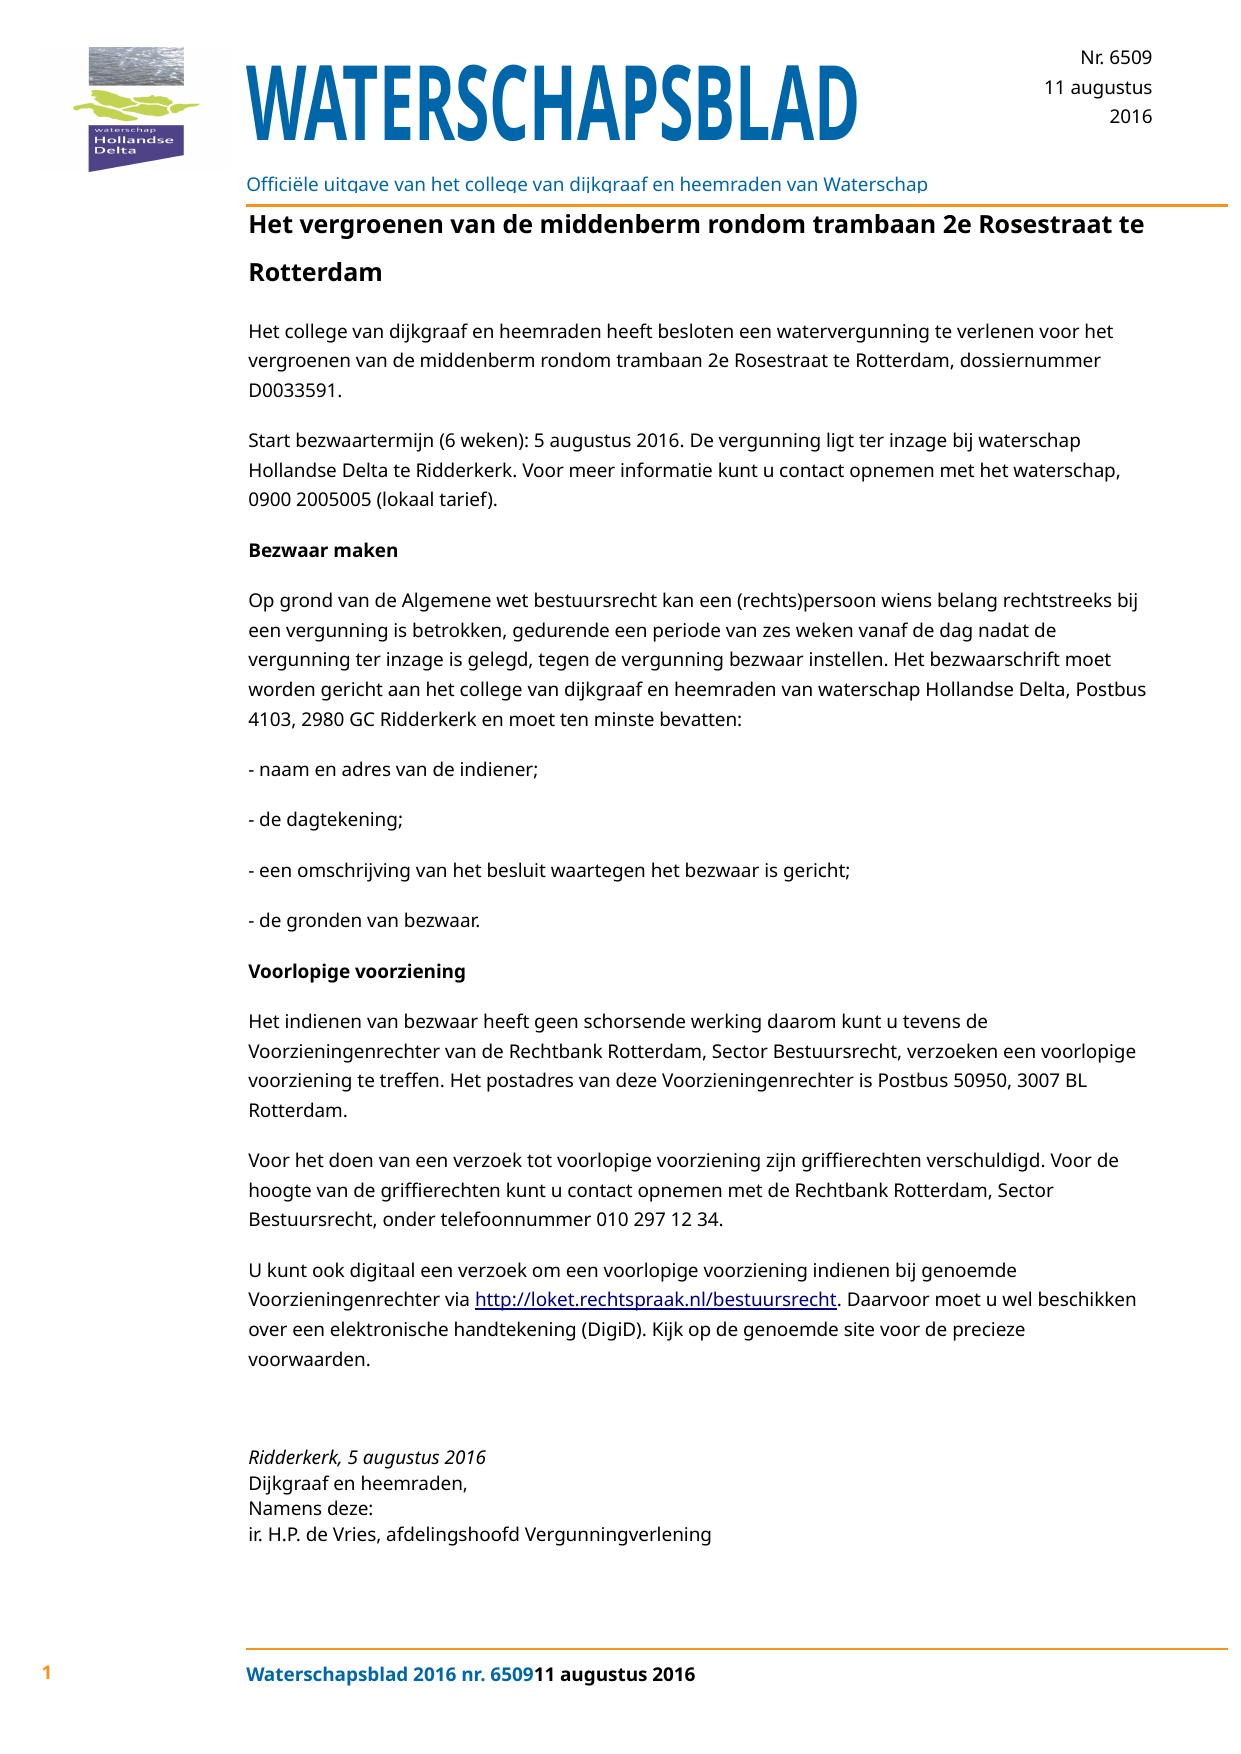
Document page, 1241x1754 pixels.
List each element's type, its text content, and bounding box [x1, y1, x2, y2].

text Bezwaar maken [248, 537, 1152, 563]
text ir. H.P. de Vries, afdelingshoofd Vergunningverlening [248, 1521, 1152, 1547]
text - een omschrijving van het besluit waartegen het bezwaar is gericht; [248, 857, 1152, 883]
text U kunt ook digitaal een verzoek om een voorlopige voorziening indienen bij genoemde Voorzieningenrechter via http://loket.rechtspraak.nl/bestuursrecht. Daarvoor moet u wel beschikken over een elektronische handtekening (DigiD). Kijk op de genoemde site voor de precieze voorwaarden. [248, 1257, 1152, 1372]
text - naam en adres van de indiener; [248, 756, 1152, 782]
text Op grond van de Algemene wet bestuursrecht kan een (rechts)persoon wiens belang rechtstreeks bij een vergunning is betrokken, gedurende een periode van zes weken vanaf de dag nadat de vergunning ter inzage is gelegd, tegen de vergunning bezwaar instellen. Het bezwaarschrift moet worden gericht aan het college van dijkgraaf en heemraden van waterschap Hollandse Delta, Postbus 4103, 2980 GC Ridderkerk en moet ten minste bevatten: [248, 587, 1152, 732]
text Start bezwaartermijn (6 weken): 5 augustus 2016. De vergunning ligt ter inzage bij waterschap Hollandse Delta te Ridderkerk. Voor meer informatie kunt u contact opnemen met het waterschap, 0900 2005005 (lokaal tarief). [248, 427, 1152, 512]
text Voor het doen van een verzoek tot voorlopige voorziening zijn griffierechten verschuldigd. Voor de hoogte van de griffierechten kunt u contact opnemen met de Rechtbank Rotterdam, Sector Bestuursrecht, onder telefoonnummer 010 297 12 34. [248, 1147, 1152, 1232]
text Dijkgraaf en heemraden, [248, 1470, 1152, 1496]
text Het college van dijkgraaf en heemraden heeft besloten een watervergunning te verlenen voor het vergroenen van de middenberm rondom trambaan 2e Rosestraat te Rotterdam, dossiernummer D0033591. [248, 318, 1152, 403]
text - de gronden van bezwaar. [248, 907, 1152, 933]
picture [41, 47, 231, 172]
text Voorlopige voorziening [248, 958, 1152, 984]
text Het vergroenen van de middenberm rondom trambaan 2e Rosestraat te Rotterdam [248, 207, 1152, 288]
text Het indienen van bezwaar heeft geen schorsende werking daarom kunt u tevens de Voorzieningenrechter van de Rechtbank Rotterdam, Sector Bestuursrecht, verzoeken een voorlopige voorziening te treffen. Het postadres van deze Voorzieningenrechter is Postbus 50950, 3007 BL Rotterdam. [248, 1008, 1152, 1123]
text Ridderkerk, 5 augustus 2016 [248, 1444, 1152, 1470]
text Namens deze: [248, 1496, 1152, 1521]
text - de dagtekening; [248, 807, 1152, 832]
